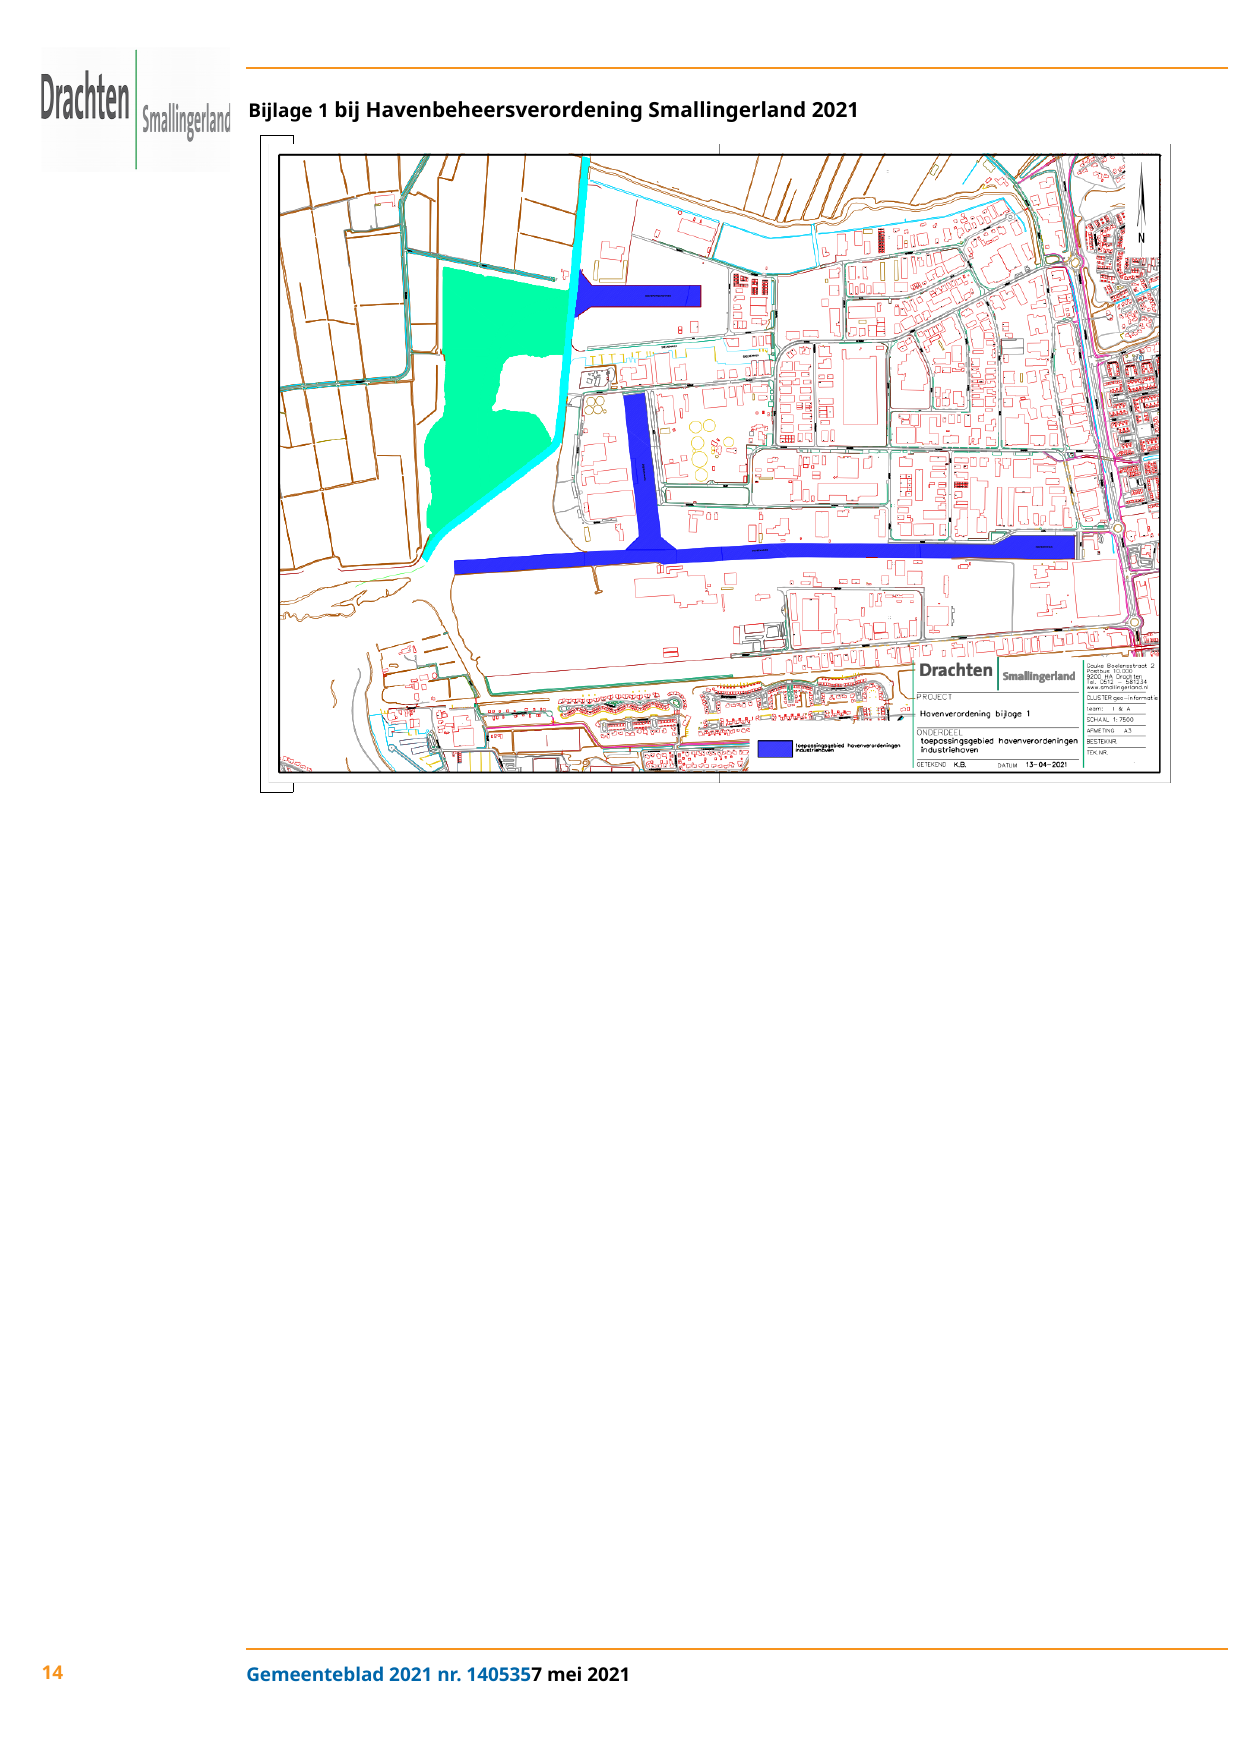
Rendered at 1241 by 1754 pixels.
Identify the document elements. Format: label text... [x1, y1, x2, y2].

picture [41, 47, 231, 172]
picture [268, 144, 1173, 783]
text Bijlage 1 bij Havenbeheersverordening Smallingerland 2021 [248, 95, 1152, 123]
